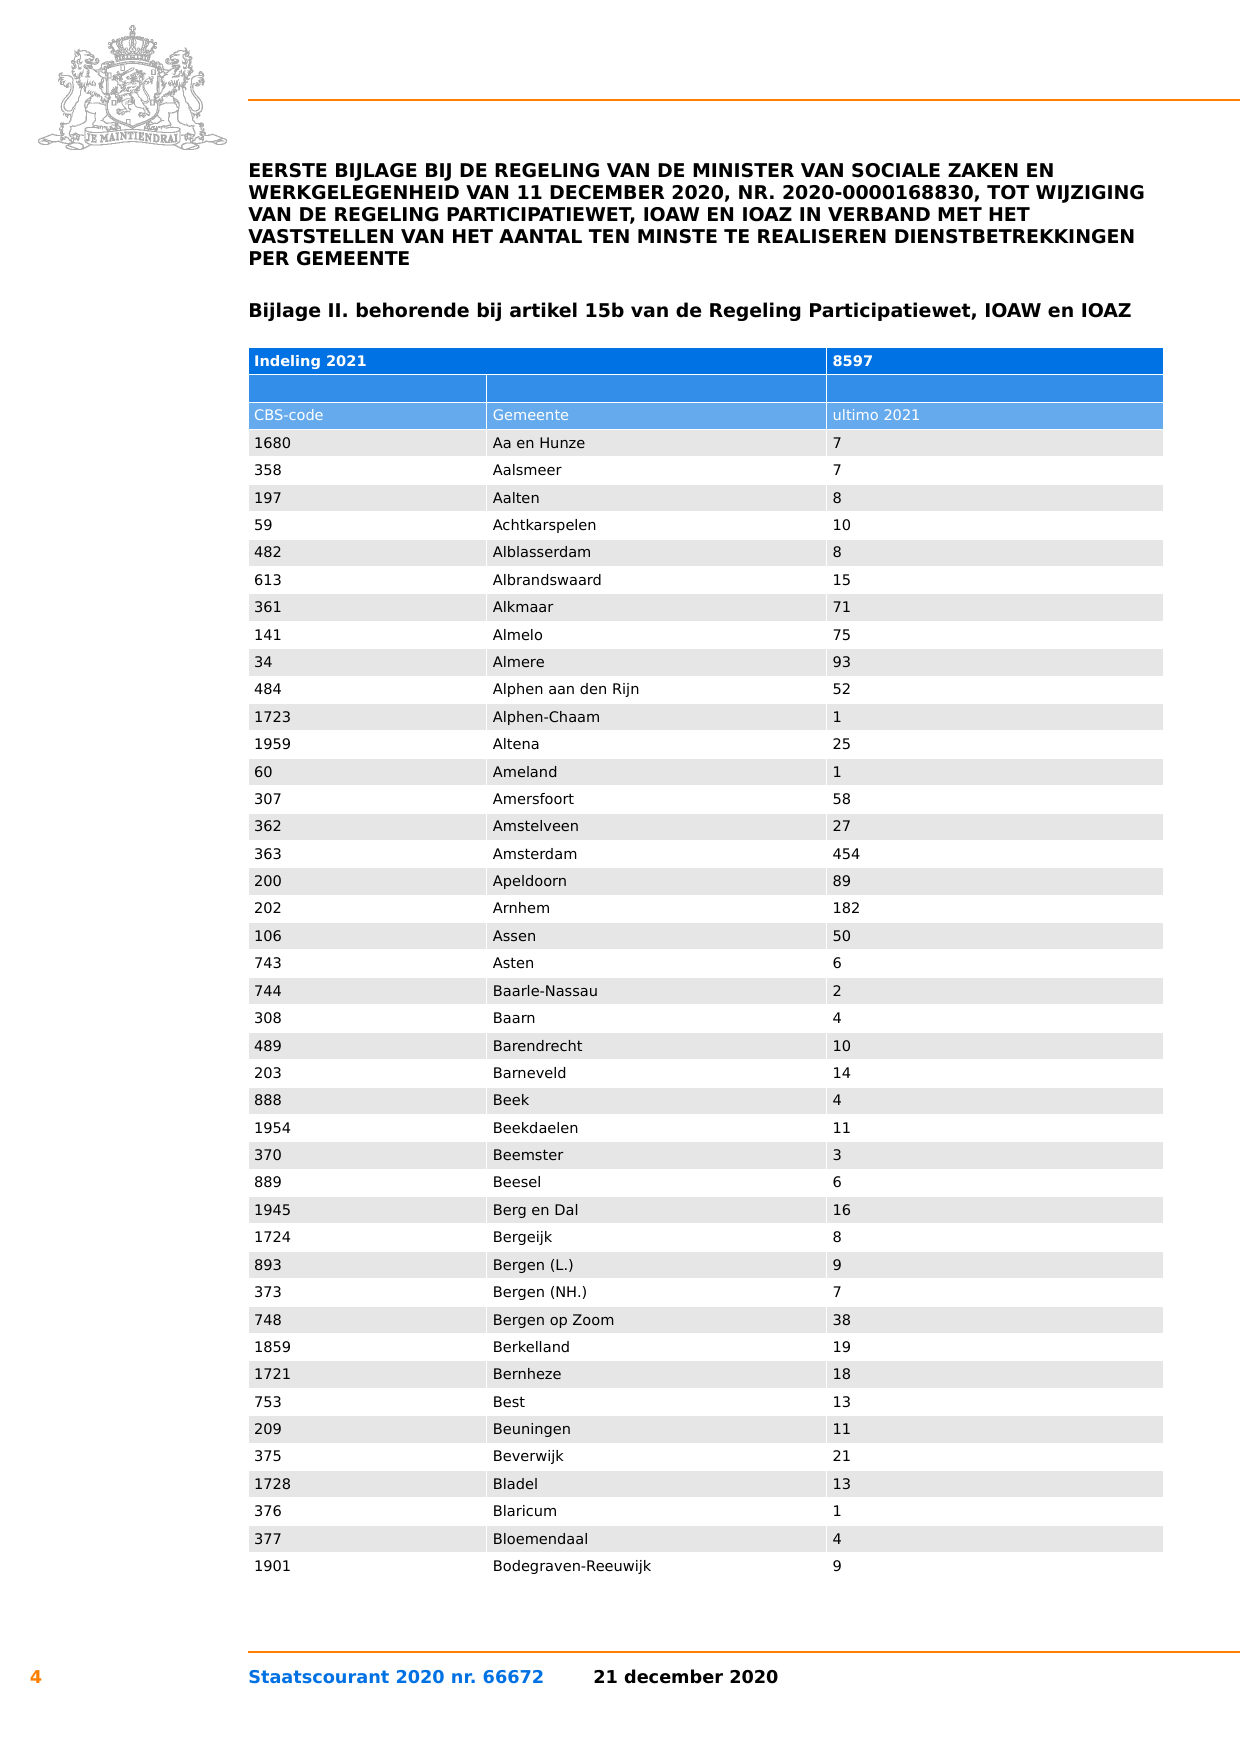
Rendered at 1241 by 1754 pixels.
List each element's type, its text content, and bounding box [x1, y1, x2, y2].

table_cell 9 [827, 1252, 1163, 1278]
table_cell 38 [827, 1307, 1163, 1333]
table_cell 888 [249, 1088, 486, 1114]
table_cell 7 [827, 430, 1163, 456]
table_cell 59 [249, 512, 486, 538]
table_cell 376 [249, 1499, 486, 1525]
table_cell Achtkarspelen [487, 512, 826, 538]
table_cell 106 [249, 923, 486, 949]
subtitle EERSTE BIJLAGE BIJ DE REGELING VAN DE MINISTER VAN SOCIALE ZAKEN EN WERKGELEGENHEID VAN 11 DECEMBER 2020, NR. 2020-0000168830, TOT WIJZIGING VAN DE REGELING PARTICIPATIEWET, IOAW EN IOAZ IN VERBAND MET HET VASTSTELLEN VAN HET AANTAL TEN MINSTE TE REALISEREN DIENSTBETREKKINGEN PER GEMEENTE [248, 160, 1163, 270]
table_cell Beekdaelen [487, 1115, 826, 1141]
table_cell 6 [827, 951, 1163, 977]
table_cell 377 [249, 1526, 486, 1552]
table_cell 11 [827, 1115, 1163, 1141]
table_cell 373 [249, 1279, 486, 1306]
table_cell 1859 [249, 1334, 486, 1360]
table_cell Asten [487, 951, 826, 977]
table_cell CBS-code [249, 403, 486, 429]
table_cell 743 [249, 951, 486, 977]
table_cell 1721 [249, 1361, 486, 1388]
table_cell Beek [487, 1088, 826, 1114]
table_cell Barneveld [487, 1060, 826, 1086]
table_cell Amersfoort [487, 786, 826, 812]
table_cell 10 [827, 1033, 1163, 1059]
table_cell 197 [249, 485, 486, 511]
table_cell 60 [249, 759, 486, 785]
table_cell 889 [249, 1170, 486, 1196]
table_cell 1945 [249, 1197, 486, 1223]
table_cell Baarle-Nassau [487, 978, 826, 1004]
table_cell 21 [827, 1444, 1163, 1470]
table_cell 13 [827, 1471, 1163, 1497]
table_cell 8 [827, 1225, 1163, 1251]
table_cell Apeldoorn [487, 868, 826, 895]
subtitle Bijlage II. behorende bij artikel 15b van de Regeling Participatiewet, IOAW en IOAZ [248, 300, 1163, 322]
table_cell 34 [249, 649, 486, 676]
table_cell 1 [827, 1499, 1163, 1525]
table_cell 4 [827, 1526, 1163, 1552]
table_cell 9 [827, 1553, 1163, 1579]
table_cell 202 [249, 896, 486, 922]
table_cell 454 [827, 841, 1163, 867]
table_cell Ameland [487, 759, 826, 785]
table_cell 2 [827, 978, 1163, 1004]
table_cell Albrandswaard [487, 567, 826, 593]
table_cell Bergen (NH.) [487, 1279, 826, 1306]
table_cell [827, 375, 1163, 402]
table_cell 200 [249, 868, 486, 895]
table_cell 18 [827, 1361, 1163, 1388]
table_cell Bergeijk [487, 1225, 826, 1251]
table_cell 15 [827, 567, 1163, 593]
table_cell 1 [827, 759, 1163, 785]
table_cell 89 [827, 868, 1163, 895]
table_cell Aalten [487, 485, 826, 511]
table_cell 8 [827, 540, 1163, 566]
table_cell Baarn [487, 1005, 826, 1032]
table_cell 93 [827, 649, 1163, 676]
table_cell 1959 [249, 731, 486, 758]
table_cell 361 [249, 594, 486, 621]
table_cell Berg en Dal [487, 1197, 826, 1223]
table_cell Aa en Hunze [487, 430, 826, 456]
table_cell 370 [249, 1142, 486, 1169]
table_cell 7 [827, 458, 1163, 484]
table_cell Beemster [487, 1142, 826, 1169]
table_cell 13 [827, 1389, 1163, 1415]
table_cell Beesel [487, 1170, 826, 1196]
table_cell 27 [827, 814, 1163, 840]
table_cell Alphen aan den Rijn [487, 677, 826, 703]
table_cell Bladel [487, 1471, 826, 1497]
table_cell 489 [249, 1033, 486, 1059]
table_cell Bernheze [487, 1361, 826, 1388]
table_cell [249, 375, 486, 402]
table_cell 1954 [249, 1115, 486, 1141]
table_cell 75 [827, 622, 1163, 648]
table_cell Best [487, 1389, 826, 1415]
table_cell Barendrecht [487, 1033, 826, 1059]
table_cell [487, 375, 826, 402]
table_cell 744 [249, 978, 486, 1004]
table_cell 3 [827, 1142, 1163, 1169]
table_cell 182 [827, 896, 1163, 922]
table_cell 1 [827, 704, 1163, 730]
table_cell 6 [827, 1170, 1163, 1196]
table_cell Bloemendaal [487, 1526, 826, 1552]
table_cell 14 [827, 1060, 1163, 1086]
table_cell 4 [827, 1088, 1163, 1114]
table_cell 209 [249, 1416, 486, 1443]
table_cell 8 [827, 485, 1163, 511]
table_cell Beuningen [487, 1416, 826, 1443]
table_cell Almelo [487, 622, 826, 648]
table_cell ultimo 2021 [827, 403, 1163, 429]
table_cell 362 [249, 814, 486, 840]
table_cell 25 [827, 731, 1163, 758]
table_cell 71 [827, 594, 1163, 621]
table_cell 893 [249, 1252, 486, 1278]
table_cell Blaricum [487, 1499, 826, 1525]
table_cell Alphen-Chaam [487, 704, 826, 730]
table_cell 375 [249, 1444, 486, 1470]
table_cell 358 [249, 458, 486, 484]
table_cell Bergen op Zoom [487, 1307, 826, 1333]
table_cell 19 [827, 1334, 1163, 1360]
table_cell 1728 [249, 1471, 486, 1497]
picture [38, 25, 227, 150]
table_cell 1901 [249, 1553, 486, 1579]
table_cell 748 [249, 1307, 486, 1333]
table_cell 308 [249, 1005, 486, 1032]
table_cell 363 [249, 841, 486, 867]
table_header Indeling 2021 [249, 348, 826, 374]
table_cell 50 [827, 923, 1163, 949]
table_cell 1723 [249, 704, 486, 730]
table_cell 52 [827, 677, 1163, 703]
table_cell Amsterdam [487, 841, 826, 867]
table_header 8597 [827, 348, 1163, 374]
table_cell 4 [827, 1005, 1163, 1032]
table_cell 307 [249, 786, 486, 812]
table_cell Bodegraven-Reeuwijk [487, 1553, 826, 1579]
table_cell Assen [487, 923, 826, 949]
table_cell 482 [249, 540, 486, 566]
table_cell 203 [249, 1060, 486, 1086]
table_cell 10 [827, 512, 1163, 538]
table_cell 141 [249, 622, 486, 648]
table_cell 1680 [249, 430, 486, 456]
table_cell 613 [249, 567, 486, 593]
table_cell 753 [249, 1389, 486, 1415]
table_cell Gemeente [487, 403, 826, 429]
table_cell 7 [827, 1279, 1163, 1306]
table_cell 484 [249, 677, 486, 703]
table_cell Aalsmeer [487, 458, 826, 484]
table_cell 1724 [249, 1225, 486, 1251]
table_cell Altena [487, 731, 826, 758]
table_cell 16 [827, 1197, 1163, 1223]
table_cell Bergen (L.) [487, 1252, 826, 1278]
table_cell Amstelveen [487, 814, 826, 840]
table_cell 11 [827, 1416, 1163, 1443]
table_cell Alblasserdam [487, 540, 826, 566]
table_cell 58 [827, 786, 1163, 812]
table_cell Berkelland [487, 1334, 826, 1360]
table_cell Arnhem [487, 896, 826, 922]
table_cell Beverwijk [487, 1444, 826, 1470]
table_cell Alkmaar [487, 594, 826, 621]
table_cell Almere [487, 649, 826, 676]
